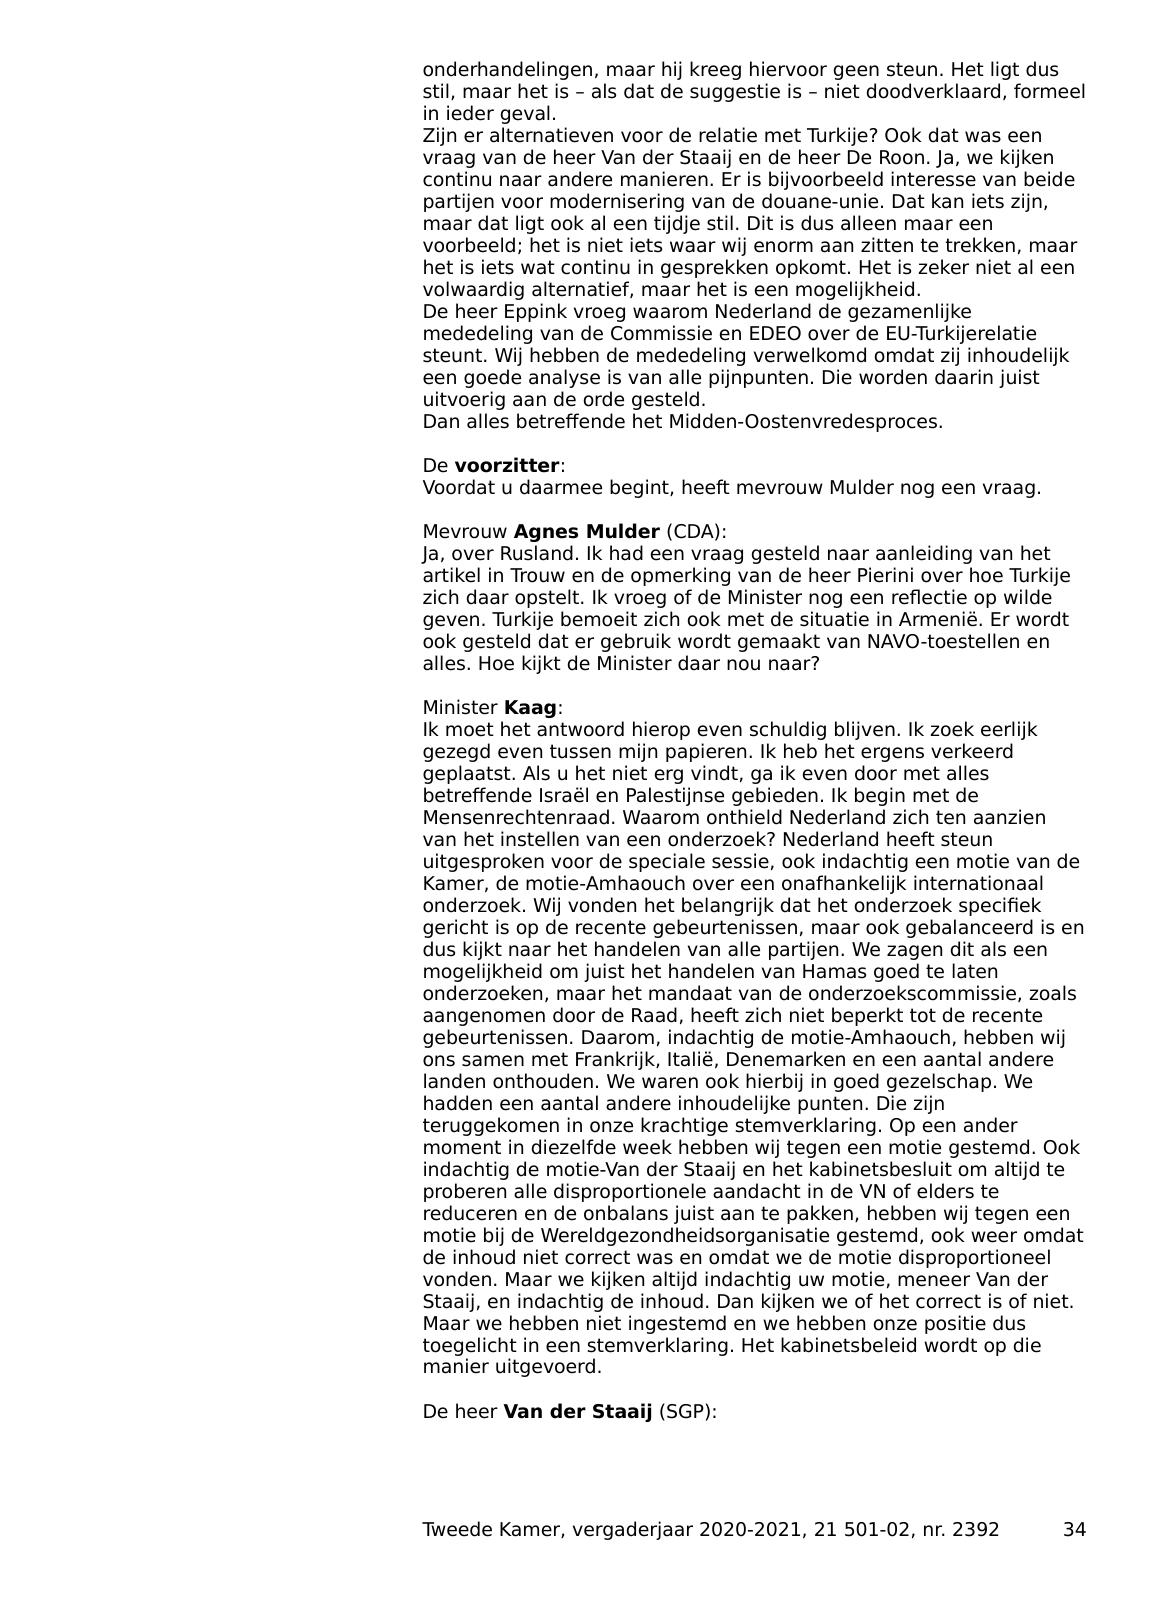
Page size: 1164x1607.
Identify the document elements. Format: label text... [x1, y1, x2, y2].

text Voordat u daarmee begint, heeft mevrouw Mulder nog een vraag. [422, 477, 1087, 499]
text onderhandelingen, maar hij kreeg hiervoor geen steun. Het ligt dus stil, maar het is – als dat de suggestie is – niet doodverklaard, formeel in ieder geval. [422, 59, 1087, 125]
text De heer Van der Staaij (SGP): [422, 1401, 1087, 1423]
text Zijn er alternatieven voor de relatie met Turkije? Ook dat was een vraag van de heer Van der Staaij en de heer De Roon. Ja, we kijken continu naar andere manieren. Er is bijvoorbeeld interesse van beide partijen voor modernisering van de douane-unie. Dat kan iets zijn, maar dat ligt ook al een tijdje stil. Dit is dus alleen maar een voorbeeld; het is niet iets waar wij enorm aan zitten te trekken, maar het is iets wat continu in gesprekken opkomt. Het is zeker niet al een volwaardig alternatief, maar het is een mogelijkheid. [422, 125, 1087, 301]
text Ik moet het antwoord hierop even schuldig blijven. Ik zoek eerlijk gezegd even tussen mijn papieren. Ik heb het ergens verkeerd geplaatst. Als u het niet erg vindt, ga ik even door met alles betreffende Israël en Palestijnse gebieden. Ik begin met de Mensenrechtenraad. Waarom onthield Nederland zich ten aanzien van het instellen van een onderzoek? Nederland heeft steun uitgesproken voor de speciale sessie, ook indachtig een motie van de Kamer, de motie-Amhaouch over een onafhankelijk internationaal onderzoek. Wij vonden het belangrijk dat het onderzoek specifiek gericht is op de recente gebeurtenissen, maar ook gebalanceerd is en dus kijkt naar het handelen van alle partijen. We zagen dit als een mogelijkheid om juist het handelen van Hamas goed te laten onderzoeken, maar het mandaat van de onderzoekscommissie, zoals aangenomen door de Raad, heeft zich niet beperkt tot de recente gebeurtenissen. Daarom, indachtig de motie-Amhaouch, hebben wij ons samen met Frankrijk, Italië, Denemarken en een aantal andere landen onthouden. We waren ook hierbij in goed gezelschap. We hadden een aantal andere inhoudelijke punten. Die zijn teruggekomen in onze krachtige stemverklaring. Op een ander moment in diezelfde week hebben wij tegen een motie gestemd. Ook indachtig de motie-Van der Staaij en het kabinetsbesluit om altijd te proberen alle disproportionele aandacht in de VN of elders te reduceren en de onbalans juist aan te pakken, hebben wij tegen een motie bij de Wereldgezondheidsorganisatie gestemd, ook weer omdat de inhoud niet correct was en omdat we de motie disproportioneel vonden. Maar we kijken altijd indachtig uw motie, meneer Van der Staaij, en indachtig de inhoud. Dan kijken we of het correct is of niet. Maar we hebben niet ingestemd en we hebben onze positie dus toegelicht in een stemverklaring. Het kabinetsbeleid wordt op die manier uitgevoerd. [422, 719, 1087, 1378]
text Mevrouw Agnes Mulder (CDA): [422, 521, 1087, 543]
text Ja, over Rusland. Ik had een vraag gesteld naar aanleiding van het artikel in Trouw en de opmerking van de heer Pierini over hoe Turkije zich daar opstelt. Ik vroeg of de Minister nog een reflectie op wilde geven. Turkije bemoeit zich ook met de situatie in Armenië. Er wordt ook gesteld dat er gebruik wordt gemaakt van NAVO-toestellen en alles. Hoe kijkt de Minister daar nou naar? [422, 543, 1087, 675]
text Dan alles betreffende het Midden-Oostenvredesproces. [422, 411, 1087, 433]
text De voorzitter: [422, 455, 1087, 477]
text Minister Kaag: [422, 697, 1087, 719]
text De heer Eppink vroeg waarom Nederland de gezamenlijke mededeling van de Commissie en EDEO over de EU-Turkijerelatie steunt. Wij hebben de mededeling verwelkomd omdat zij inhoudelijk een goede analyse is van alle pijnpunten. Die worden daarin juist uitvoerig aan de orde gesteld. [422, 301, 1087, 411]
